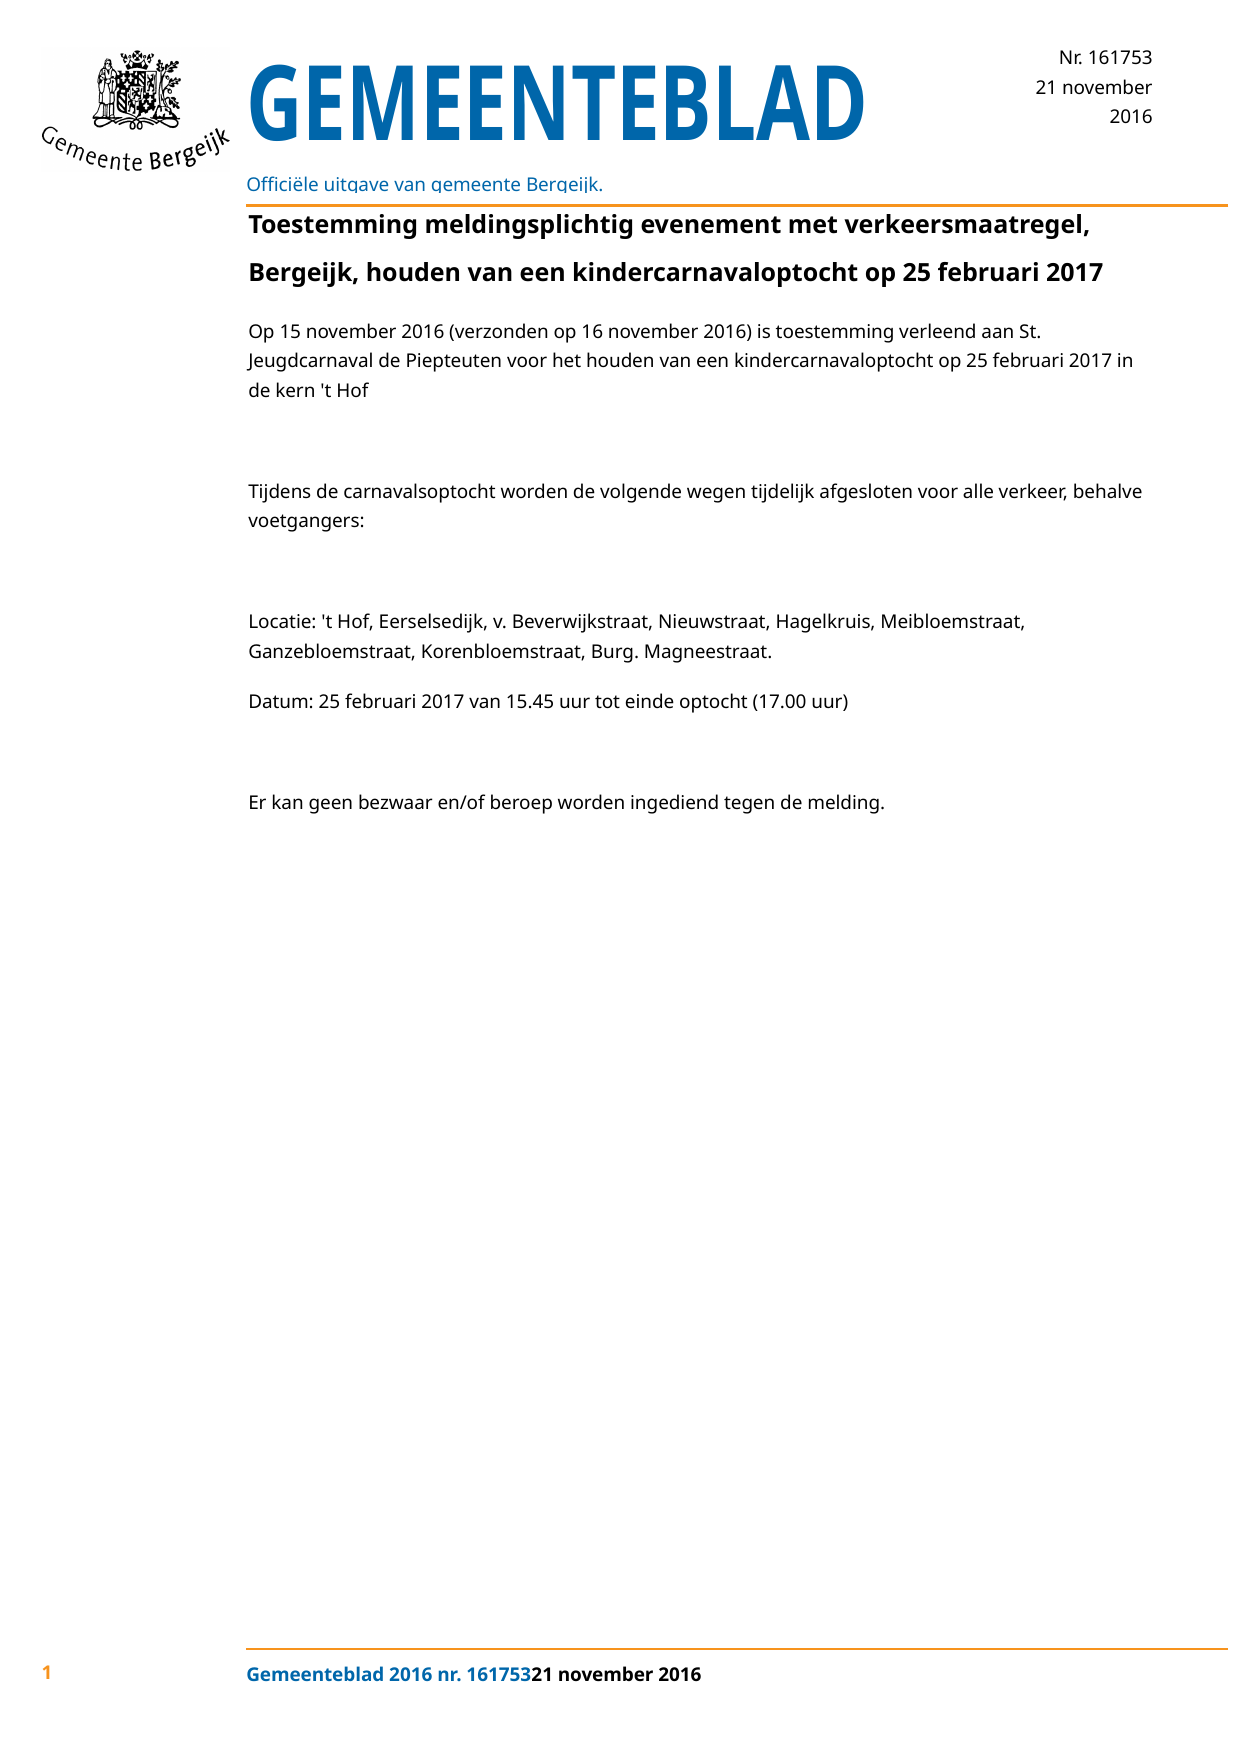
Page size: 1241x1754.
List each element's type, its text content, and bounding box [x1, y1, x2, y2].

text Tijdens de carnavalsoptocht worden de volgende wegen tijdelijk afgesloten voor alle verkeer, behalve voetgangers: [248, 478, 1152, 533]
text Er kan geen bezwaar en/of beroep worden ingediend tegen de melding. [248, 789, 1152, 815]
picture [41, 47, 231, 172]
text Locatie: 't Hof, Eerselsedijk, v. Beverwijkstraat, Nieuwstraat, Hagelkruis, Meibloemstraat, Ganzebloemstraat, Korenbloemstraat, Burg. Magneestraat. [248, 608, 1152, 664]
text Datum: 25 februari 2017 van 15.45 uur tot einde optocht (17.00 uur) [248, 688, 1152, 714]
text Op 15 november 2016 (verzonden op 16 november 2016) is toestemming verleend aan St. Jeugdcarnaval de Piepteuten voor het houden van een kindercarnavaloptocht op 25 februari 2017 in de kern 't Hof [248, 318, 1152, 403]
text Toestemming meldingsplichtig evenement met verkeersmaatregel, Bergeijk, houden van een kindercarnavaloptocht op 25 februari 2017 [248, 207, 1152, 288]
